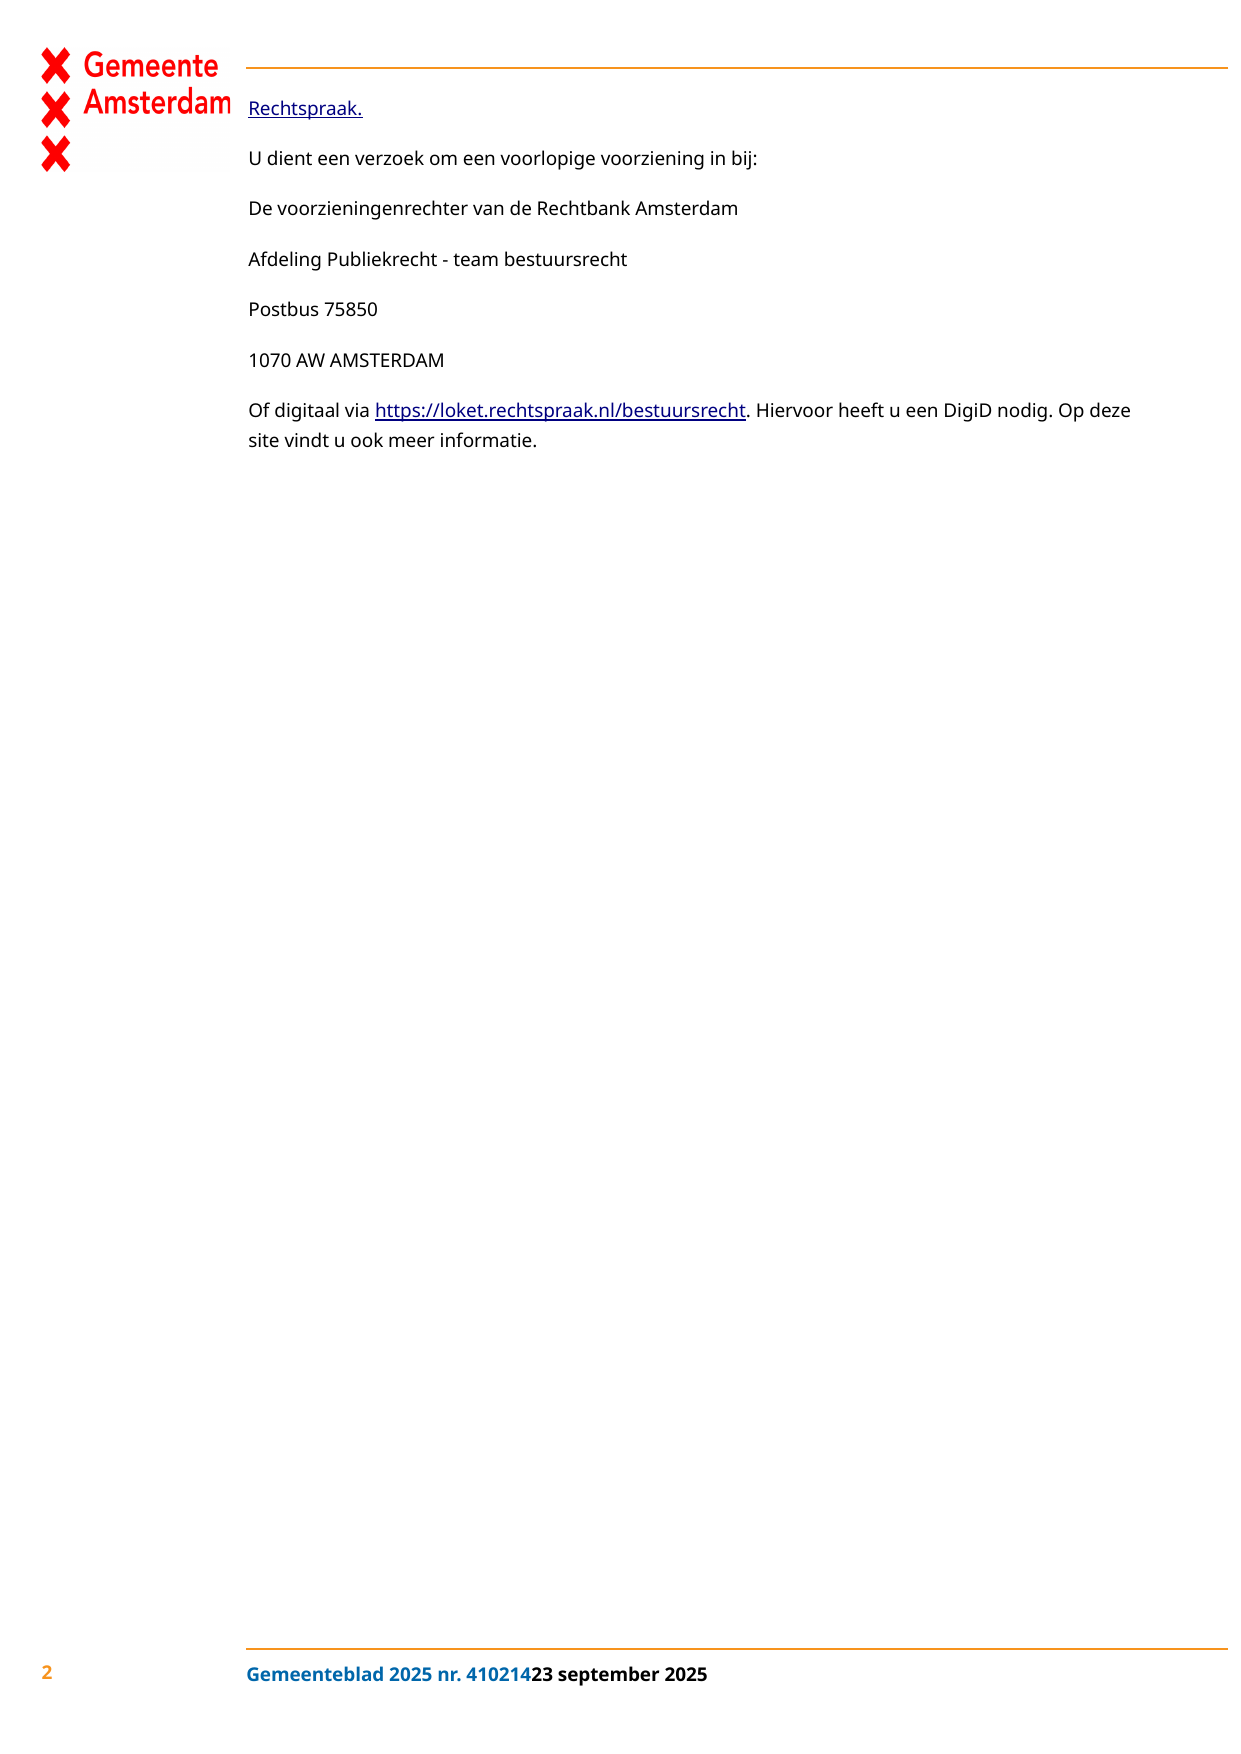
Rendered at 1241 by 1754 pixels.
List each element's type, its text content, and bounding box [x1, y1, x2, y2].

text Of digitaal via https://loket.rechtspraak.nl/bestuursrecht. Hiervoor heeft u een DigiD nodig. Op deze site vindt u ook meer informatie. [248, 397, 1152, 453]
text 1070 AW AMSTERDAM [248, 347, 1152, 373]
text Afdeling Publiekrecht - team bestuursrecht [248, 246, 1152, 272]
text U dient een verzoek om een voorlopige voorziening in bij: [248, 145, 1152, 171]
picture [41, 47, 231, 172]
text Rechtspraak. [248, 95, 1152, 121]
text De voorzieningenrechter van de Rechtbank Amsterdam [248, 196, 1152, 221]
text Postbus 75850 [248, 296, 1152, 322]
